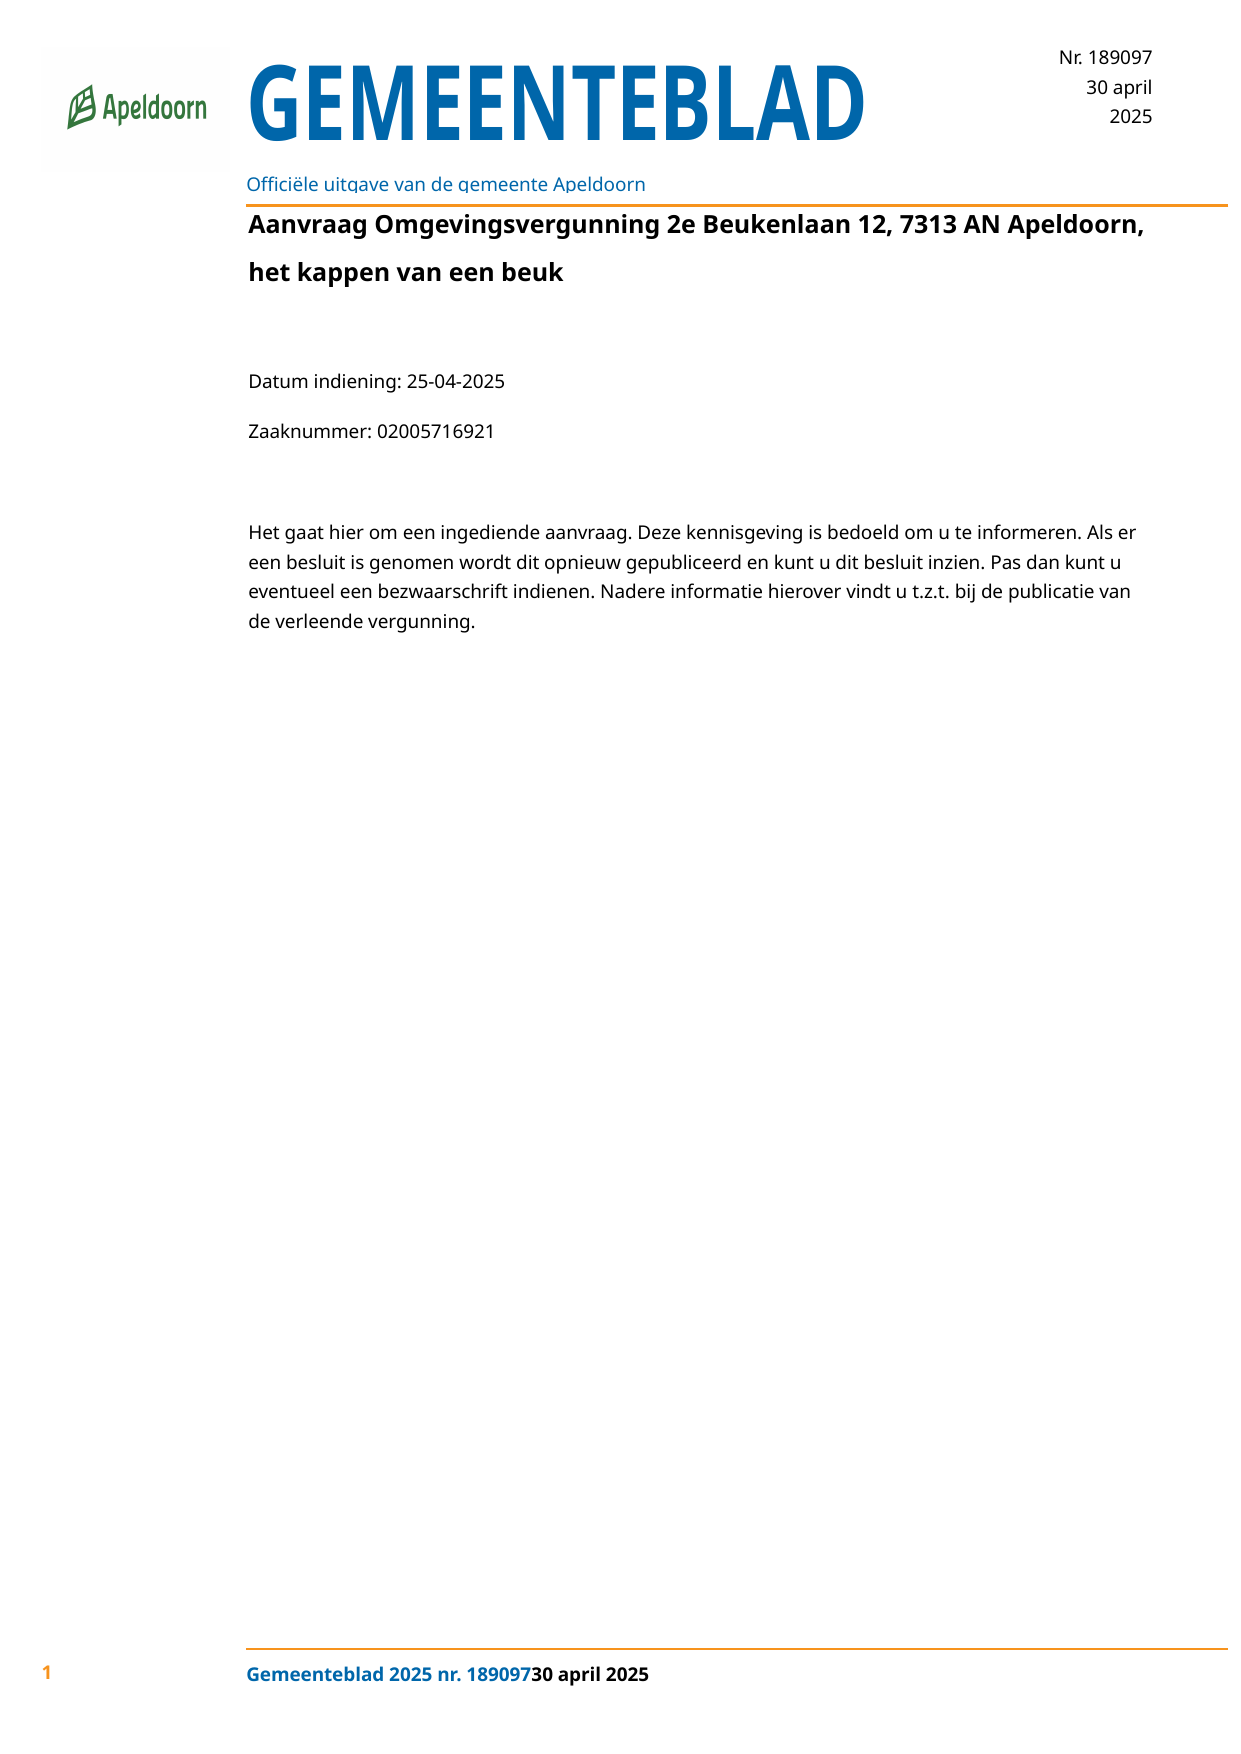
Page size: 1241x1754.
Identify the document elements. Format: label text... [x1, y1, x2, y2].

text Aanvraag Omgevingsvergunning 2e Beukenlaan 12, 7313 AN Apeldoorn, het kappen van een beuk [248, 207, 1152, 288]
text Het gaat hier om een ingediende aanvraag. Deze kennisgeving is bedoeld om u te informeren. Als er een besluit is genomen wordt dit opnieuw gepubliceerd en kunt u dit besluit inzien. Pas dan kunt u eventueel een bezwaarschrift indienen. Nadere informatie hierover vindt u t.z.t. bij de publicatie van de verleende vergunning. [248, 519, 1152, 634]
picture [41, 47, 231, 172]
text Datum indiening: 25-04-2025 [248, 368, 1152, 394]
text Zaaknummer: 02005716921 [248, 419, 1152, 444]
